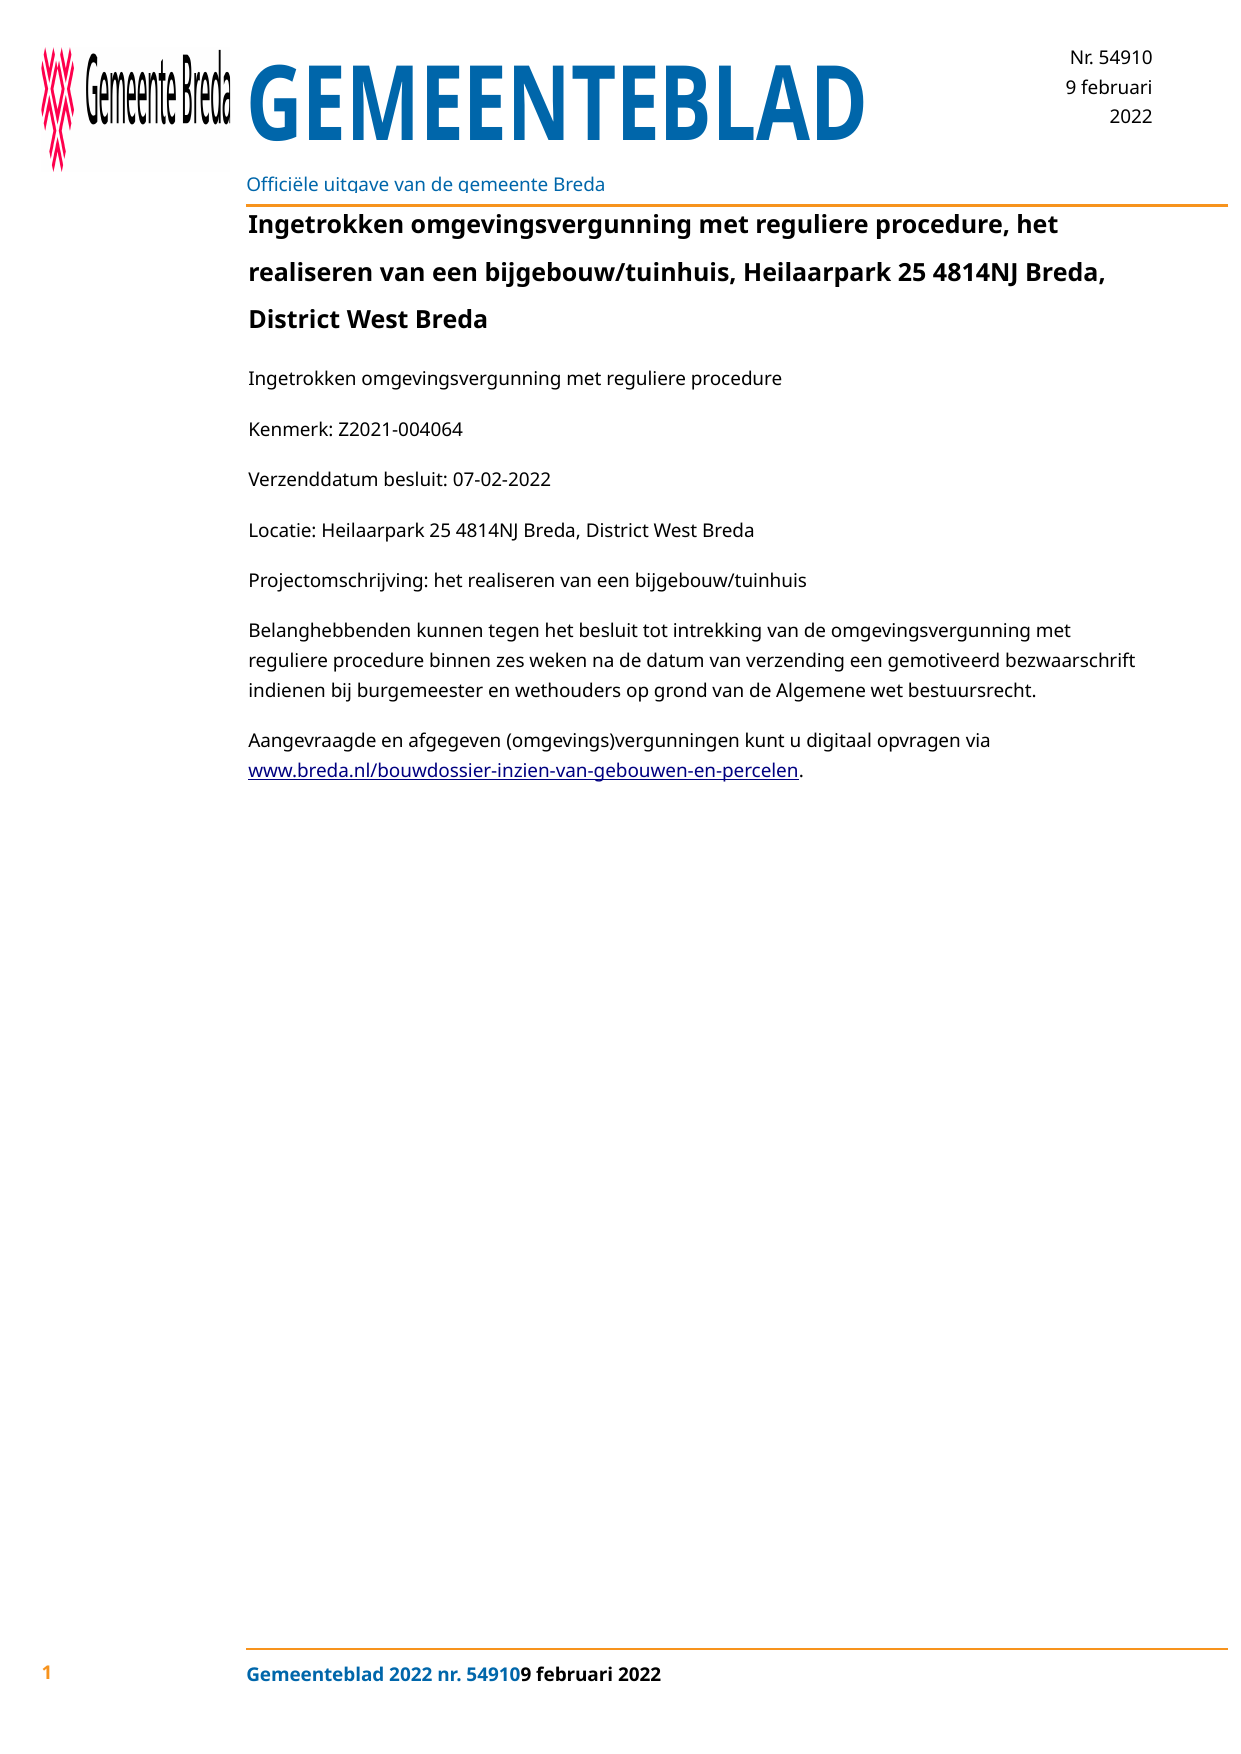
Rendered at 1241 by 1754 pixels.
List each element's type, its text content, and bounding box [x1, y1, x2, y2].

text Ingetrokken omgevingsvergunning met reguliere procedure [248, 366, 1152, 391]
text Ingetrokken omgevingsvergunning met reguliere procedure, het realiseren van een bijgebouw/tuinhuis, Heilaarpark 25 4814NJ Breda, District West Breda [248, 207, 1152, 336]
text Projectomschrijving: het realiseren van een bijgebouw/tuinhuis [248, 567, 1152, 593]
text Belanghebbenden kunnen tegen het besluit tot intrekking van de omgevingsvergunning met reguliere procedure binnen zes weken na de datum van verzending een gemotiveerd bezwaarschrift indienen bij burgemeester en wethouders op grond van de Algemene wet bestuursrecht. [248, 618, 1152, 702]
text Verzenddatum besluit: 07-02-2022 [248, 466, 1152, 492]
text Kenmerk: Z2021-004064 [248, 416, 1152, 442]
text Aangevraagde en afgegeven (omgevings)vergunningen kunt u digitaal opvragen via www.breda.nl/bouwdossier-inzien-van-gebouwen-en-percelen. [248, 727, 1152, 782]
picture [41, 47, 231, 172]
text Locatie: Heilaarpark 25 4814NJ Breda, District West Breda [248, 517, 1152, 542]
